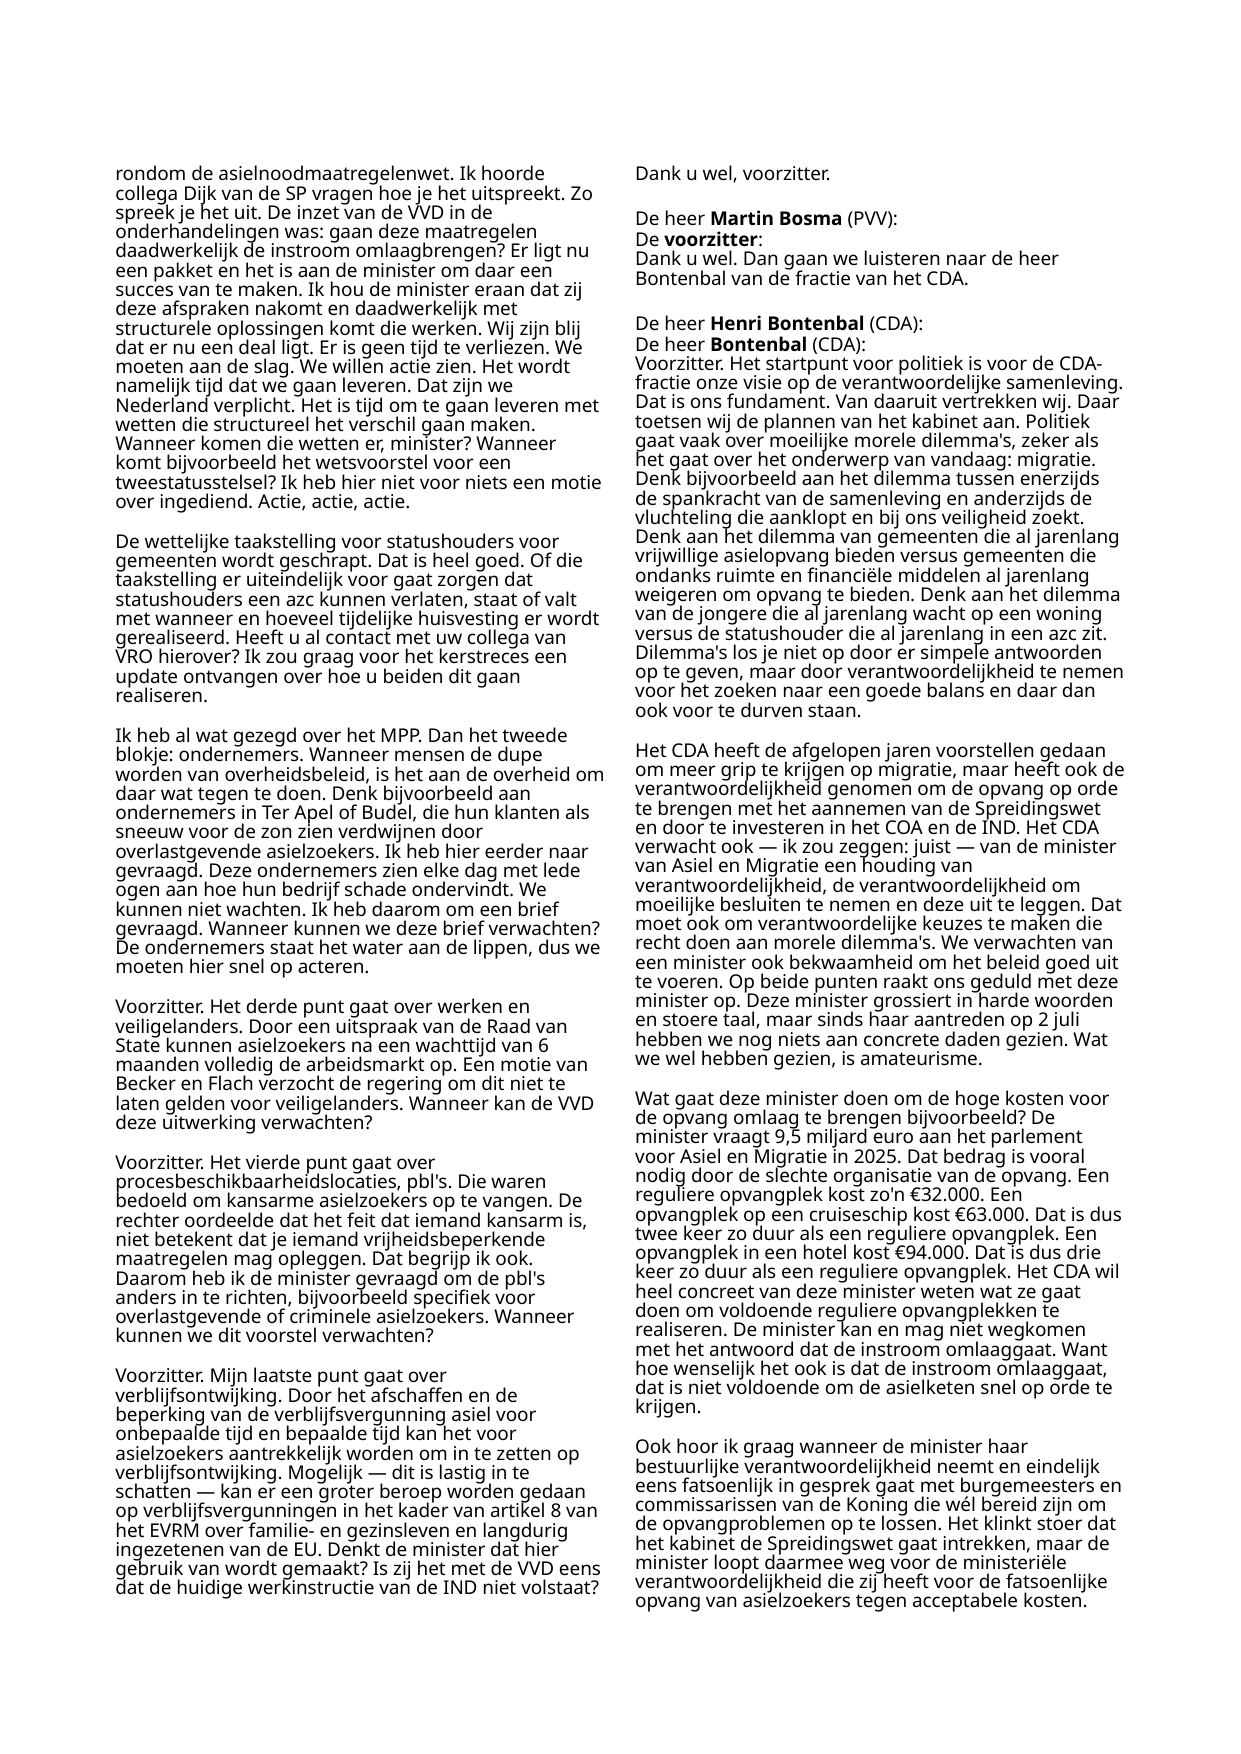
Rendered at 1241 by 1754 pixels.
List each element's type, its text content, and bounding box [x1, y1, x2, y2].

text Voorzitter. Het startpunt voor politiek is voor de CDA-fractie onze visie op de verantwoordelijke samenleving. Dat is ons fundament. Van daaruit vertrekken wij. Daar toetsen wij de plannen van het kabinet aan. Politiek gaat vaak over moeilijke morele dilemma's, zeker als het gaat over het onderwerp van vandaag: migratie. Denk bijvoorbeeld aan het dilemma tussen enerzijds de spankracht van de samenleving en anderzijds de vluchteling die aanklopt en bij ons veiligheid zoekt. Denk aan het dilemma van gemeenten die al jarenlang vrijwillige asielopvang bieden versus gemeenten die ondanks ruimte en financiële middelen al jarenlang weigeren om opvang te bieden. Denk aan het dilemma van de jongere die al jarenlang wacht op een woning versus de statushouder die al jarenlang in een azc zit. Dilemma's los je niet op door er simpele antwoorden op te geven, maar door verantwoordelijkheid te nemen voor het zoeken naar een goede balans en daar dan ook voor te durven staan. [635, 355, 1125, 721]
text Het CDA heeft de afgelopen jaren voorstellen gedaan om meer grip te krijgen op migratie, maar heeft ook de verantwoordelijkheid genomen om de opvang op orde te brengen met het aannemen van de Spreidingswet en door te investeren in het COA en de IND. Het CDA verwacht ook — ik zou zeggen: juist — van de minister van Asiel en Migratie een houding van verantwoordelijkheid, de verantwoordelijkheid om moeilijke besluiten te nemen en deze uit te leggen. Dat moet ook om verantwoordelijke keuzes te maken die recht doen aan morele dilemma's. We verwachten van een minister ook bekwaamheid om het beleid goed uit te voeren. Op beide punten raakt ons geduld met deze minister op. Deze minister grossiert in harde woorden en stoere taal, maar sinds haar aantreden op 2 juli hebben we nog niets aan concrete daden gezien. Wat we wel hebben gezien, is amateurisme. [635, 742, 1125, 1069]
text Dank u wel, voorzitter. [635, 165, 1125, 184]
text De heer Martin Bosma (PVV): [635, 205, 1125, 231]
text Wat gaat deze minister doen om de hoge kosten voor de opvang omlaag te brengen bijvoorbeeld? De minister vraagt 9,5 miljard euro aan het parlement voor Asiel en Migratie in 2025. Dat bedrag is vooral nodig door de slechte organisatie van de opvang. Een reguliere opvangplek kost zo'n €32.000. Een opvangplek op een cruiseschip kost €63.000. Dat is dus twee keer zo duur als een reguliere opvangplek. Een opvangplek in een hotel kost €94.000. Dat is dus drie keer zo duur als een reguliere opvangplek. Het CDA wil heel concreet van deze minister weten wat ze gaat doen om voldoende reguliere opvangplekken te realiseren. De minister kan en mag niet wegkomen met het antwoord dat de instroom omlaaggaat. Want hoe wenselijk het ook is dat de instroom omlaaggaat, dat is niet voldoende om de asielketen snel op orde te krijgen. [635, 1090, 1125, 1418]
text De wettelijke taakstelling voor statushouders voor gemeenten wordt geschrapt. Dat is heel goed. Of die taakstelling er uiteindelijk voor gaat zorgen dat statushouders een azc kunnen verlaten, staat of valt met wanneer en hoeveel tijdelijke huisvesting er wordt gerealiseerd. Heeft u al contact met uw collega van VRO hierover? Ik zou graag voor het kerstreces een update ontvangen over hoe u beiden dit gaan realiseren. [115, 533, 605, 706]
text Voorzitter. Het derde punt gaat over werken en veiligelanders. Door een uitspraak van de Raad van State kunnen asielzoekers na een wachttijd van 6 maanden volledig de arbeidsmarkt op. Een motie van Becker en Flach verzocht de regering om dit niet te laten gelden voor veiligelanders. Wanneer kan de VVD deze uitwerking verwachten? [115, 998, 605, 1133]
text Dank u wel. Dan gaan we luisteren naar de heer Bontenbal van de fractie van het CDA. [635, 250, 1125, 289]
text rondom de asielnoodmaatregelenwet. Ik hoorde collega Dijk van de SP vragen hoe je het uitspreekt. Zo spreek je het uit. De inzet van de VVD in de onderhandelingen was: gaan deze maatregelen daadwerkelijk de instroom omlaagbrengen? Er ligt nu een pakket en het is aan de minister om daar een succes van te maken. Ik hou de minister eraan dat zij deze afspraken nakomt en daadwerkelijk met structurele oplossingen komt die werken. Wij zijn blij dat er nu een deal ligt. Er is geen tijd te verliezen. We moeten aan de slag. We willen actie zien. Het wordt namelijk tijd dat we gaan leveren. Dat zijn we Nederland verplicht. Het is tijd om te gaan leveren met wetten die structureel het verschil gaan maken. Wanneer komen die wetten er, minister? Wanneer komt bijvoorbeeld het wetsvoorstel voor een tweestatusstelsel? Ik heb hier niet voor niets een motie over ingediend. Actie, actie, actie. [115, 165, 605, 512]
text De heer Bontenbal (CDA): [635, 336, 1125, 355]
text Ik heb al wat gezegd over het MPP. Dan het tweede blokje: ondernemers. Wanneer mensen de dupe worden van overheidsbeleid, is het aan de overheid om daar wat tegen te doen. Denk bijvoorbeeld aan ondernemers in Ter Apel of Budel, die hun klanten als sneeuw voor de zon zien verdwijnen door overlastgevende asielzoekers. Ik heb hier eerder naar gevraagd. Deze ondernemers zien elke dag met lede ogen aan hoe hun bedrijf schade ondervindt. We kunnen niet wachten. Ik heb daarom om een brief gevraagd. Wanneer kunnen we deze brief verwachten? De ondernemers staat het water aan de lippen, dus we moeten hier snel op acteren. [115, 727, 605, 978]
text Ook hoor ik graag wanneer de minister haar bestuurlijke verantwoordelijkheid neemt en eindelijk eens fatsoenlijk in gesprek gaat met burgemeesters en commissarissen van de Koning die wél bereid zijn om de opvangproblemen op te lossen. Het klinkt stoer dat het kabinet de Spreidingswet gaat intrekken, maar de minister loopt daarmee weg voor de ministeriële verantwoordelijkheid die zij heeft voor de fatsoenlijke opvang van asielzoekers tegen acceptabele kosten. [635, 1438, 1125, 1612]
text Voorzitter. Het vierde punt gaat over procesbeschikbaarheidslocaties, pbl's. Die waren bedoeld om kansarme asielzoekers op te vangen. De rechter oordeelde dat het feit dat iemand kansarm is, niet betekent dat je iemand vrijheidsbeperkende maatregelen mag opleggen. Dat begrijp ik ook. Daarom heb ik de minister gevraagd om de pbl's anders in te richten, bijvoorbeeld specifiek voor overlastgevende of criminele asielzoekers. Wanneer kunnen we dit voorstel verwachten? [115, 1154, 605, 1347]
text De heer Henri Bontenbal (CDA): [635, 310, 1125, 336]
text De voorzitter: [635, 231, 1125, 250]
text Voorzitter. Mijn laatste punt gaat over verblijfsontwijking. Door het afschaffen en de beperking van de verblijfsvergunning asiel voor onbepaalde tijd en bepaalde tijd kan het voor asielzoekers aantrekkelijk worden om in te zetten op verblijfsontwijking. Mogelijk — dit is lastig in te schatten — kan er een groter beroep worden gedaan op verblijfsvergunningen in het kader van artikel 8 van het EVRM over familie- en gezinsleven en langdurig ingezetenen van de EU. Denkt de minister dat hier gebruik van wordt gemaakt? Is zij het met de VVD eens dat de huidige werkinstructie van de IND niet volstaat? [115, 1367, 605, 1599]
